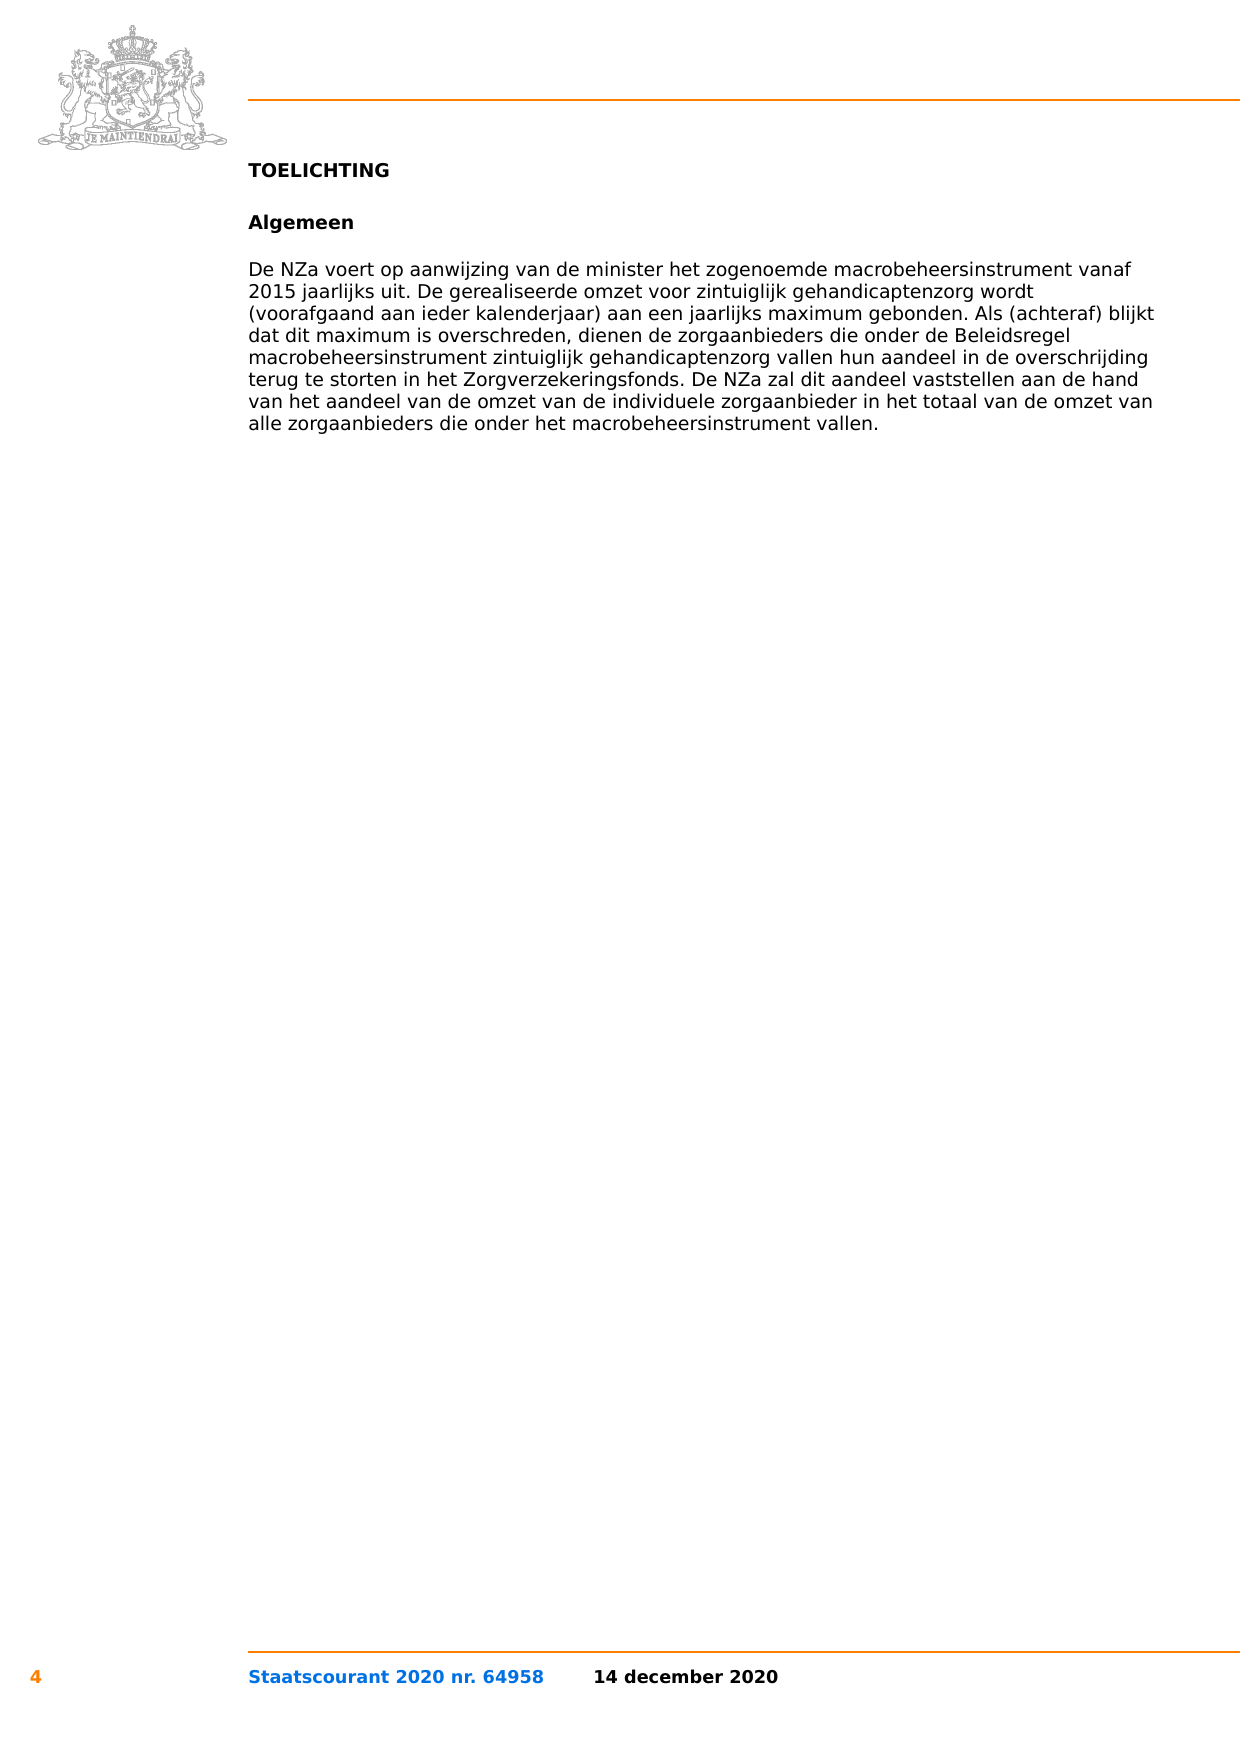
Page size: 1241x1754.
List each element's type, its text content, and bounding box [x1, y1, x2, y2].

picture [38, 25, 227, 150]
text De NZa voert op aanwijzing van de minister het zogenoemde macrobeheersinstrument vanaf 2015 jaarlijks uit. De gerealiseerde omzet voor zintuiglijk gehandicaptenzorg wordt (voorafgaand aan ieder kalenderjaar) aan een jaarlijks maximum gebonden. Als (achteraf) blijkt dat dit maximum is overschreden, dienen de zorgaanbieders die onder de Beleidsregel macrobeheersinstrument zintuiglijk gehandicaptenzorg vallen hun aandeel in de overschrijding terug te storten in het Zorgverzekeringsfonds. De NZa zal dit aandeel vaststellen aan de hand van het aandeel van de omzet van de individuele zorgaanbieder in het totaal van de omzet van alle zorgaanbieders die onder het macrobeheersinstrument vallen. [248, 259, 1163, 435]
subtitle Algemeen [248, 212, 1163, 234]
subtitle TOELICHTING [248, 160, 1163, 182]
